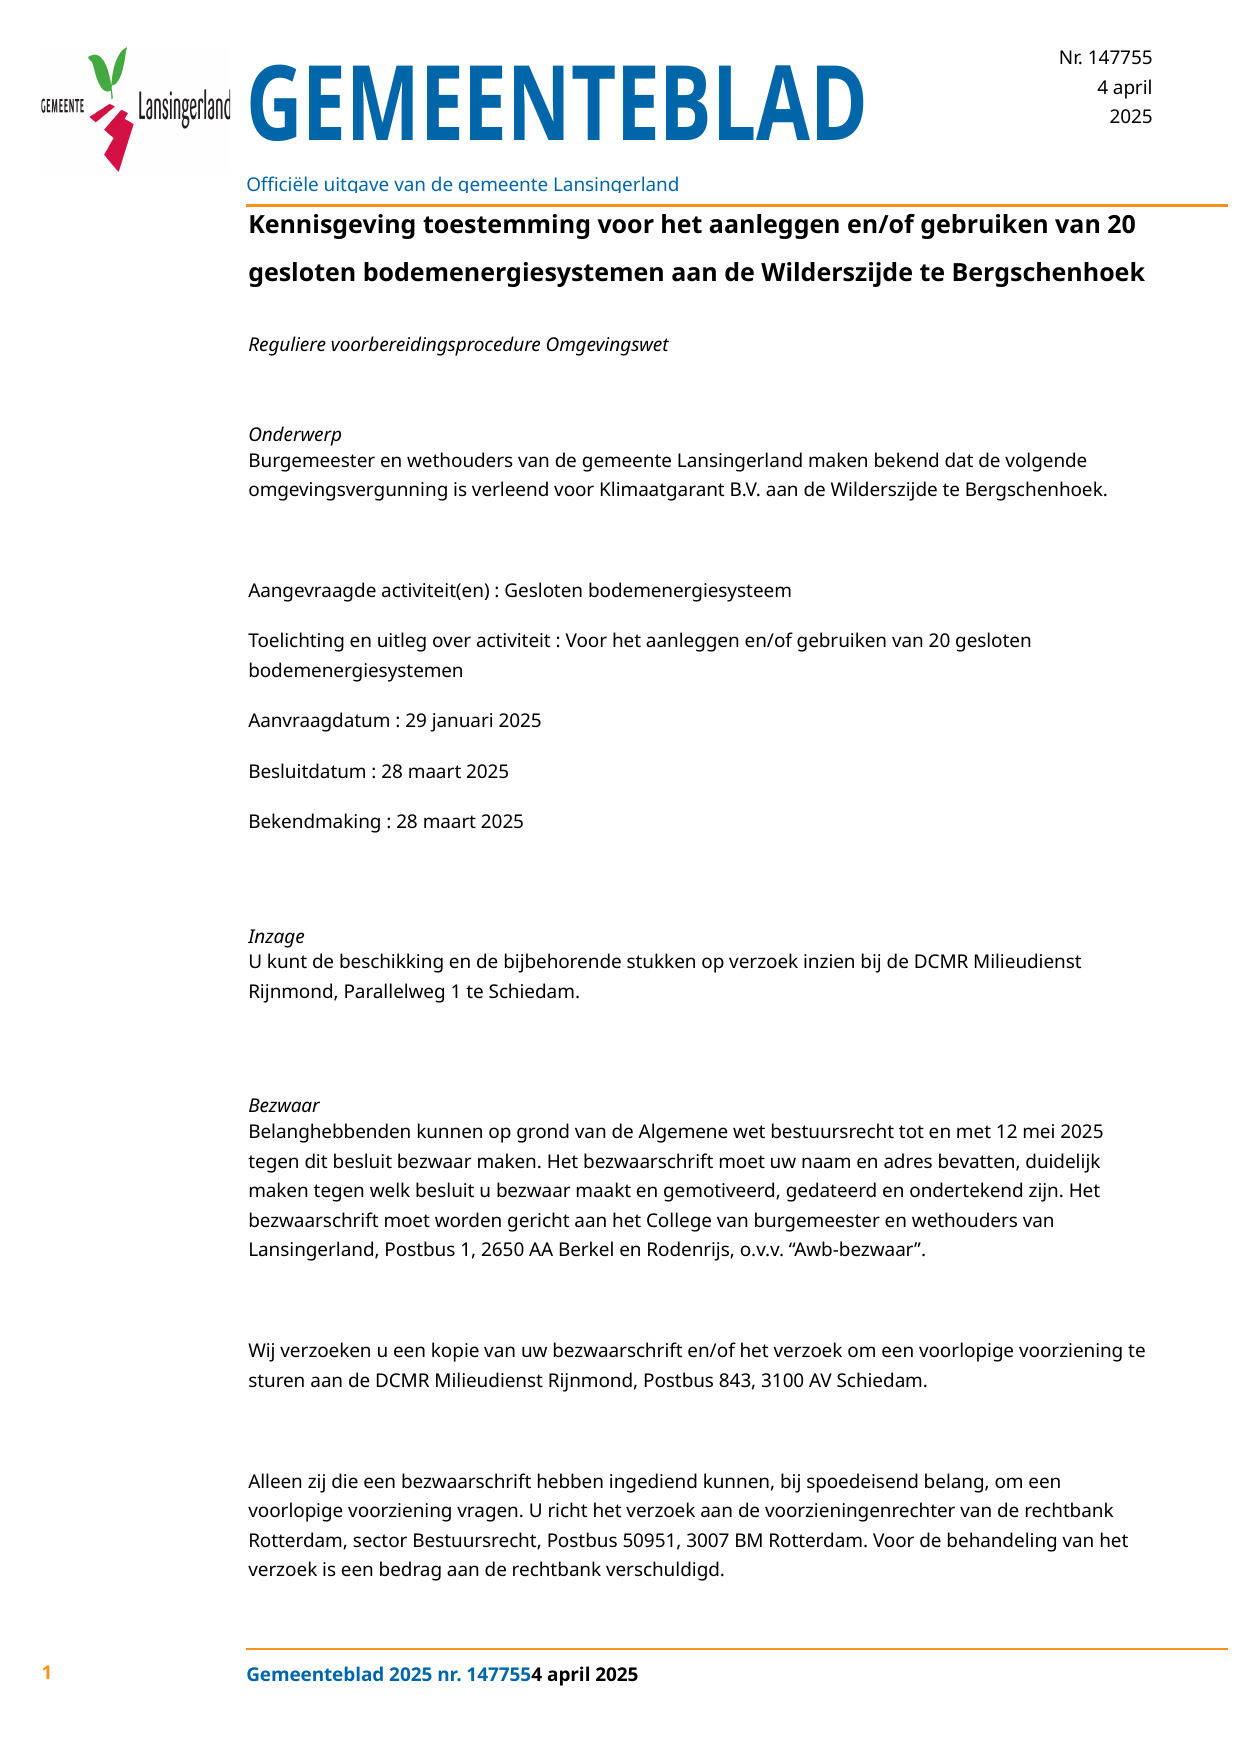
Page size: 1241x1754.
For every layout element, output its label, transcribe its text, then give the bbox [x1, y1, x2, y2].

text Aangevraagde activiteit(en) : Gesloten bodemenergiesysteem [248, 577, 1152, 603]
text Bezwaar [248, 1093, 1152, 1118]
text Bekendmaking : 28 maart 2025 [248, 808, 1152, 834]
text Onderwerp [248, 421, 1152, 447]
text Aanvraagdatum : 29 januari 2025 [248, 708, 1152, 733]
text Alleen zij die een bezwaarschrift hebben ingediend kunnen, bij spoedeisend belang, om een voorlopige voorziening vragen. U richt het verzoek aan de voorzieningenrechter van de rechtbank Rotterdam, sector Bestuursrecht, Postbus 50951, 3007 BM Rotterdam. Voor de behandeling van het verzoek is een bedrag aan de rechtbank verschuldigd. [248, 1468, 1152, 1582]
picture [41, 47, 231, 172]
text Kennisgeving toestemming voor het aanleggen en/of gebruiken van 20 gesloten bodemenergiesystemen aan de Wilderszijde te Bergschenhoek [248, 207, 1152, 288]
text Toelichting en uitleg over activiteit : Voor het aanleggen en/of gebruiken van 20 gesloten bodemenergiesystemen [248, 628, 1152, 683]
text Wij verzoeken u een kopie van uw bezwaarschrift en/of het verzoek om een voorlopige voorziening te sturen aan de DCMR Milieudienst Rijnmond, Postbus 843, 3100 AV Schiedam. [248, 1337, 1152, 1393]
text Inzage [248, 923, 1152, 949]
text Belanghebbenden kunnen op grond van de Algemene wet bestuursrecht tot en met 12 mei 2025 tegen dit besluit bezwaar maken. Het bezwaarschrift moet uw naam en adres bevatten, duidelijk maken tegen welk besluit u bezwaar maakt en gemotiveerd, gedateerd en ondertekend zijn. Het bezwaarschrift moet worden gericht aan het College van burgemeester en wethouders van Lansingerland, Postbus 1, 2650 AA Berkel en Rodenrijs, o.v.v. “Awb-bezwaar”. [248, 1118, 1152, 1262]
text Burgemeester en wethouders van de gemeente Lansingerland maken bekend dat de volgende omgevingsvergunning is verleend voor Klimaatgarant B.V. aan de Wilderszijde te Bergschenhoek. [248, 447, 1152, 502]
text Reguliere voorbereidingsprocedure Omgevingswet [248, 331, 1152, 357]
text U kunt de beschikking en de bijbehorende stukken op verzoek inzien bij de DCMR Milieudienst Rijnmond, Parallelweg 1 te Schiedam. [248, 949, 1152, 1004]
text Besluitdatum : 28 maart 2025 [248, 758, 1152, 784]
